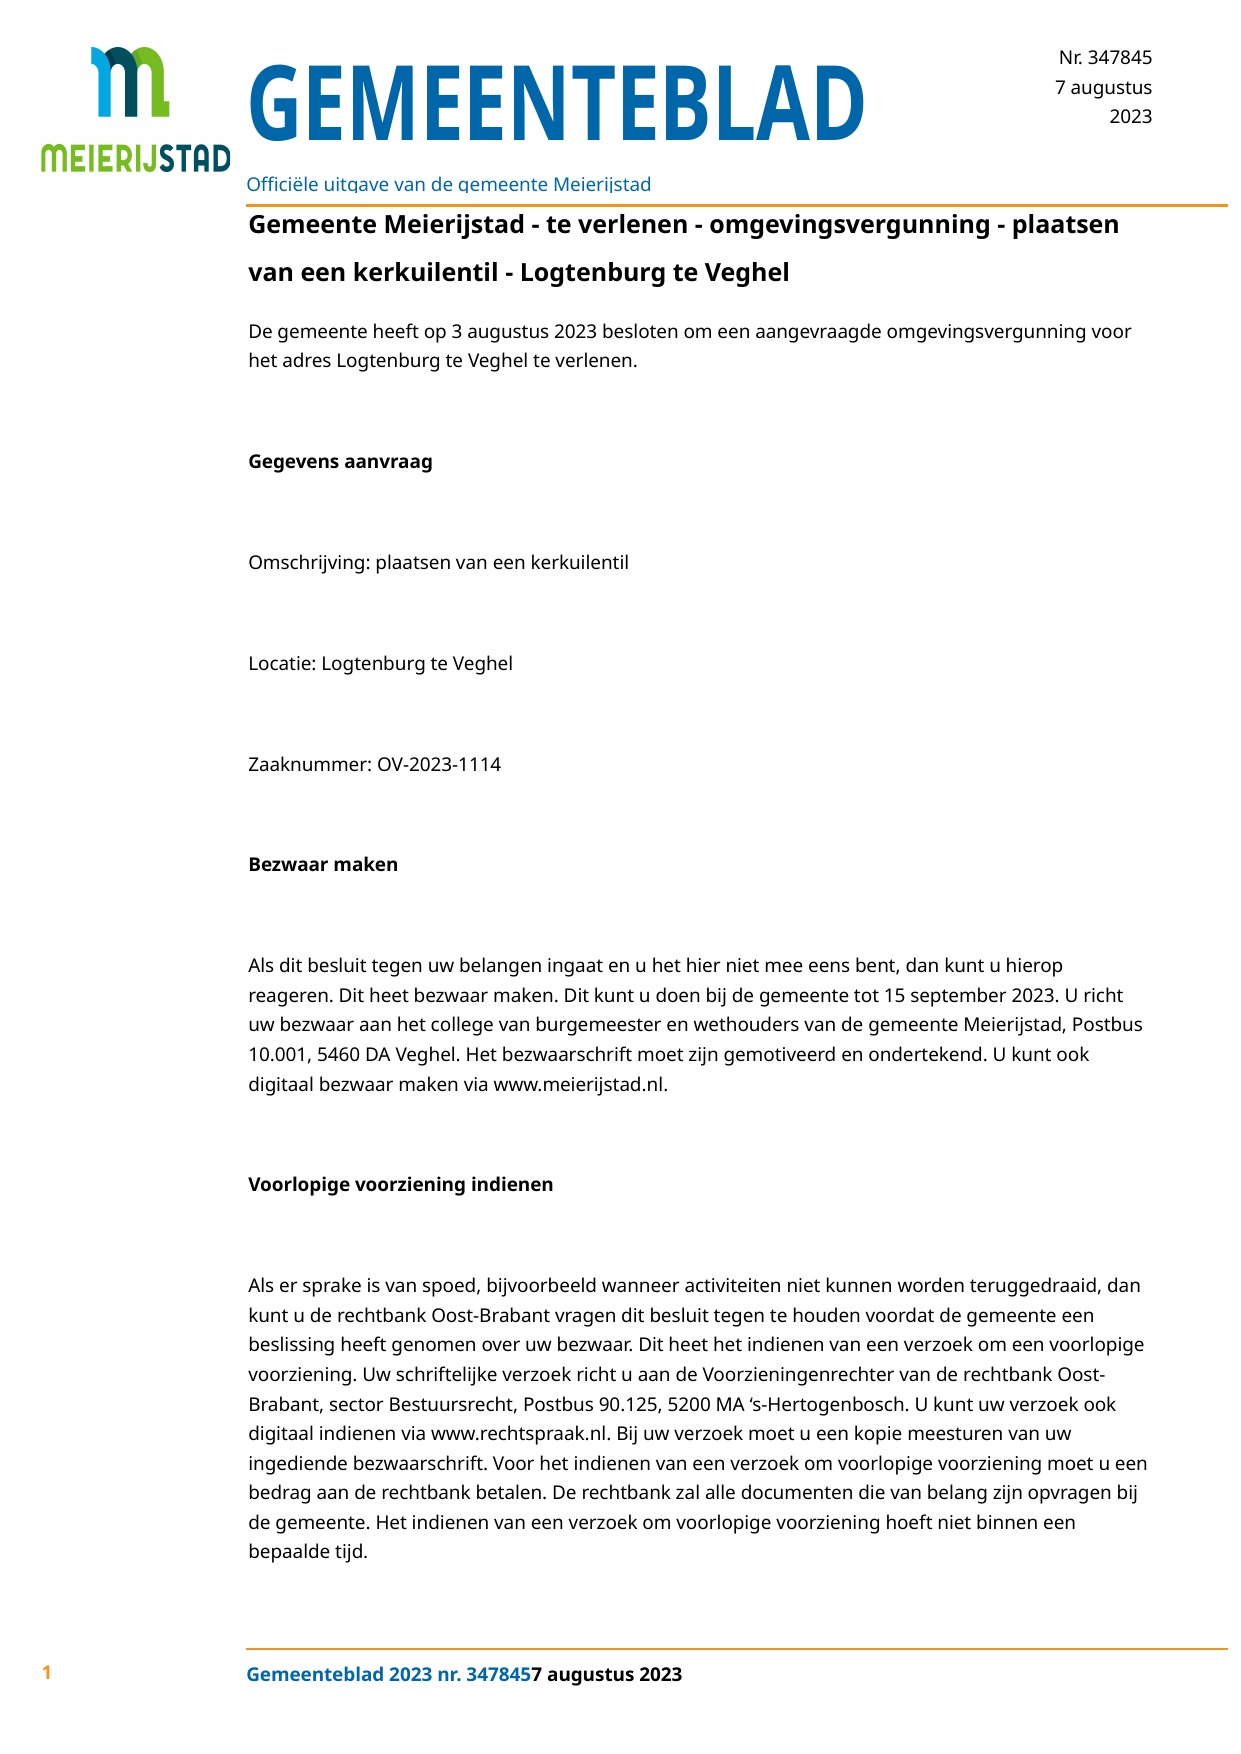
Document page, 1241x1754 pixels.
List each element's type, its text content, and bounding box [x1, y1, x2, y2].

text Gemeente Meierijstad - te verlenen - omgevingsvergunning - plaatsen van een kerkuilentil - Logtenburg te Veghel [248, 207, 1152, 288]
picture [41, 47, 231, 172]
text Voorlopige voorziening indienen [248, 1172, 1152, 1197]
text Omschrijving: plaatsen van een kerkuilentil [248, 549, 1152, 575]
text Als er sprake is van spoed, bijvoorbeeld wanneer activiteiten niet kunnen worden teruggedraaid, dan kunt u de rechtbank Oost-Brabant vragen dit besluit tegen te houden voordat de gemeente een beslissing heeft genomen over uw bezwaar. Dit heet het indienen van een verzoek om een voorlopige voorziening. Uw schriftelijke verzoek richt u aan de Voorzieningenrechter van de rechtbank Oost-Brabant, sector Bestuursrecht, Postbus 90.125, 5200 MA ‘s-Hertogenbosch. U kunt uw verzoek ook digitaal indienen via www.rechtspraak.nl. Bij uw verzoek moet u een kopie meesturen van uw ingediende bezwaarschrift. Voor het indienen van een verzoek om voorlopige voorziening moet u een bedrag aan de rechtbank betalen. De rechtbank zal alle documenten die van belang zijn opvragen bij de gemeente. Het indienen van een verzoek om voorlopige voorziening hoeft niet binnen een bepaalde tijd. [248, 1272, 1152, 1564]
text Als dit besluit tegen uw belangen ingaat en u het hier niet mee eens bent, dan kunt u hierop reageren. Dit heet bezwaar maken. Dit kunt u doen bij de gemeente tot 15 september 2023. U richt uw bezwaar aan het college van burgemeester en wethouders van de gemeente Meierijstad, Postbus 10.001, 5460 DA Veghel. Het bezwaarschrift moet zijn gemotiveerd en ondertekend. U kunt ook digitaal bezwaar maken via www.meierijstad.nl. [248, 952, 1152, 1097]
text Gegevens aanvraag [248, 448, 1152, 474]
text Bezwaar maken [248, 852, 1152, 877]
text Locatie: Logtenburg te Veghel [248, 650, 1152, 676]
text De gemeente heeft op 3 augustus 2023 besloten om een aangevraagde omgevingsvergunning voor het adres Logtenburg te Veghel te verlenen. [248, 318, 1152, 373]
text Zaaknummer: OV-2023-1114 [248, 751, 1152, 777]
